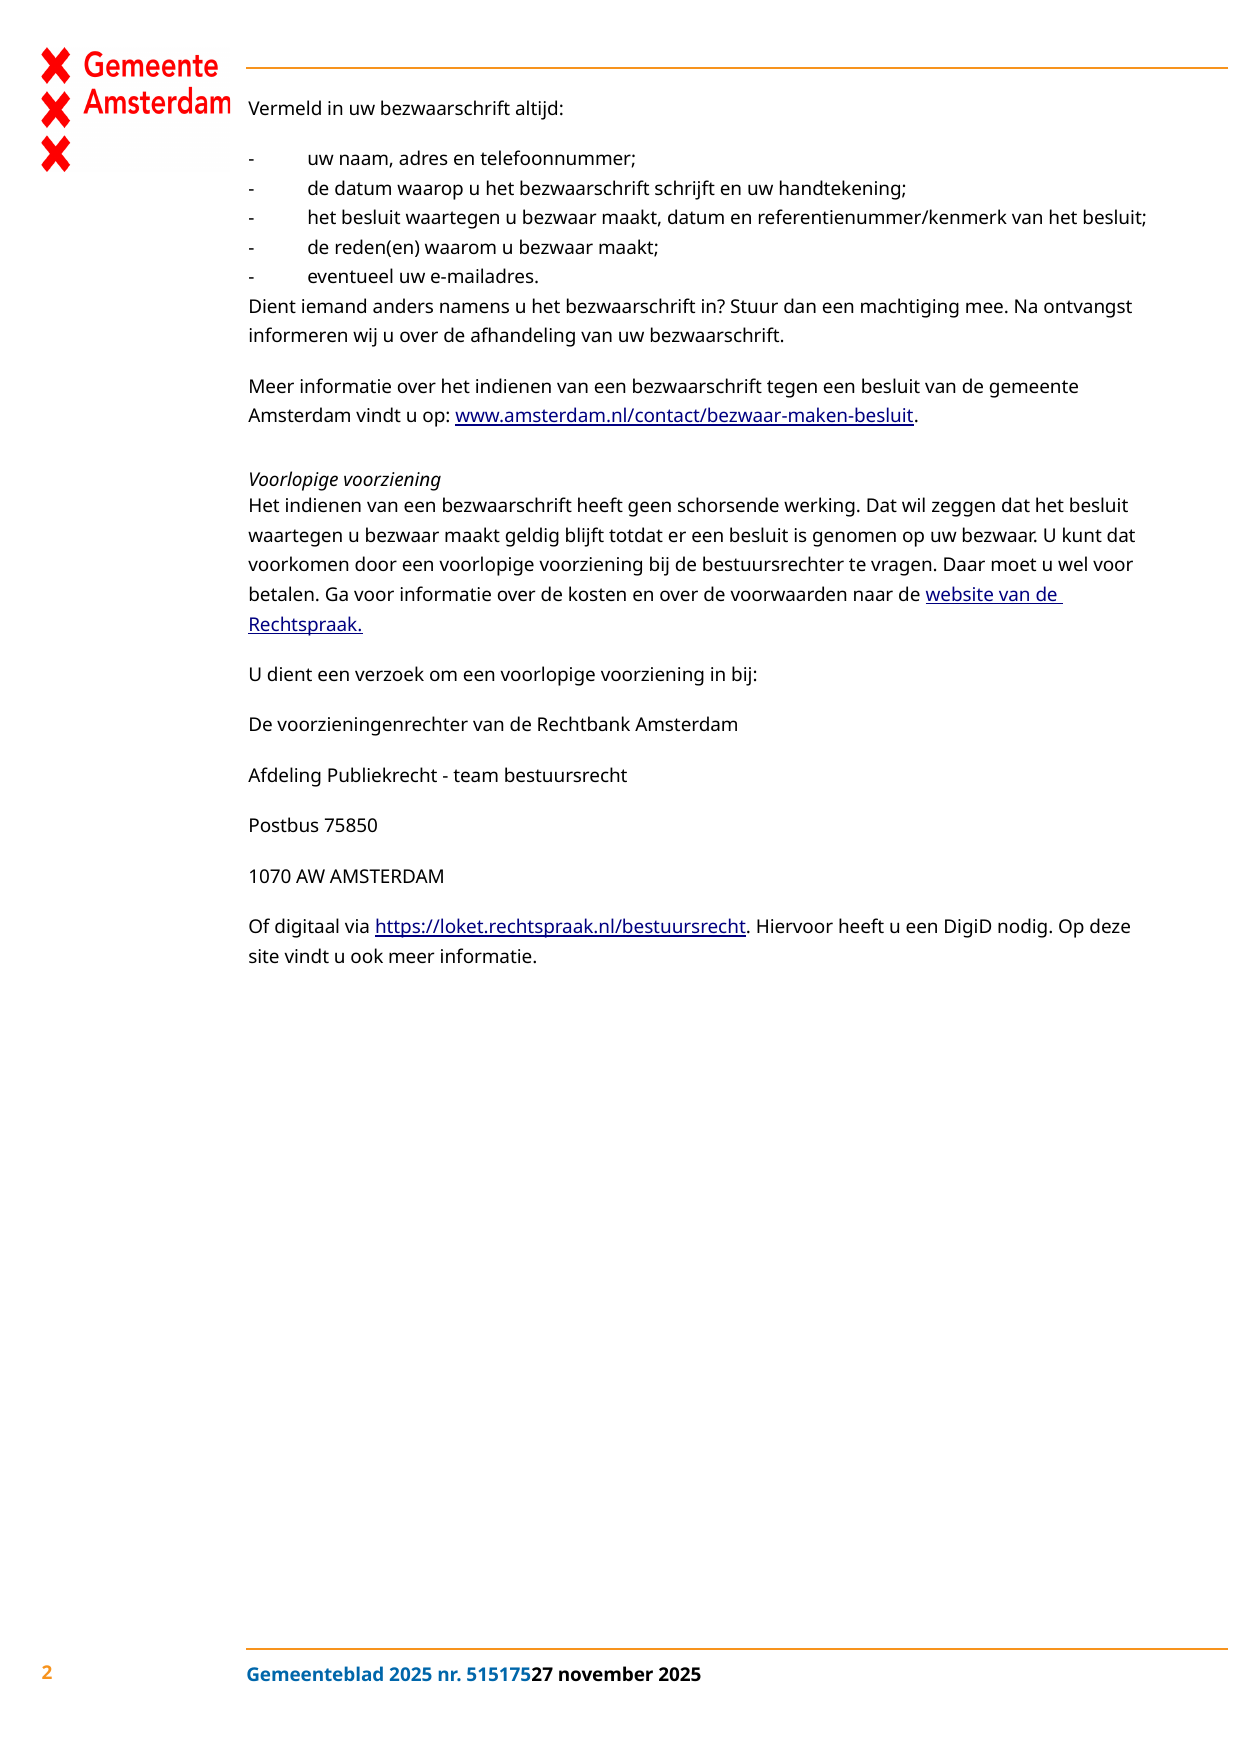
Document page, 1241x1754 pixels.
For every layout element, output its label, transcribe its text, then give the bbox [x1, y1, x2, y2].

text Meer informatie over het indienen van een bezwaarschrift tegen een besluit van de gemeente Amsterdam vindt u op: www.amsterdam.nl/contact/bezwaar-maken-besluit. [248, 373, 1152, 428]
text Het indienen van een bezwaarschrift heeft geen schorsende werking. Dat wil zeggen dat het besluit waartegen u bezwaar maakt geldig blijft totdat er een besluit is genomen op uw bezwaar. U kunt dat voorkomen door een voorlopige voorziening bij de bestuursrechter te vragen. Daar moet u wel voor betalen. Ga voor informatie over de kosten en over de voorwaarden naar de website van de Rechtspraak. [248, 492, 1152, 636]
text U dient een verzoek om een voorlopige voorziening in bij: [248, 661, 1152, 687]
picture [41, 47, 231, 172]
text Postbus 75850 [248, 812, 1152, 838]
list de reden(en) waarom u bezwaar maakt; [248, 234, 1152, 260]
text Dient iemand anders namens u het bezwaarschrift in? Stuur dan een machtiging mee. Na ontvangst informeren wij u over de afhandeling van uw bezwaarschrift. [248, 293, 1152, 348]
list uw naam, adres en telefoonnummer; [248, 145, 1152, 171]
text Voorlopige voorziening [248, 467, 1152, 492]
text Vermeld in uw bezwaarschrift altijd: [248, 95, 1152, 121]
text 1070 AW AMSTERDAM [248, 863, 1152, 888]
text Afdeling Publiekrecht - team bestuursrecht [248, 762, 1152, 788]
list de datum waarop u het bezwaarschrift schrijft en uw handtekening; [248, 175, 1152, 201]
text De voorzieningenrechter van de Rechtbank Amsterdam [248, 712, 1152, 737]
list het besluit waartegen u bezwaar maakt, datum en referentienummer/kenmerk van het besluit; [248, 204, 1152, 230]
text Of digitaal via https://loket.rechtspraak.nl/bestuursrecht. Hiervoor heeft u een DigiD nodig. Op deze site vindt u ook meer informatie. [248, 913, 1152, 968]
list eventueel uw e-mailadres. [248, 263, 1152, 289]
